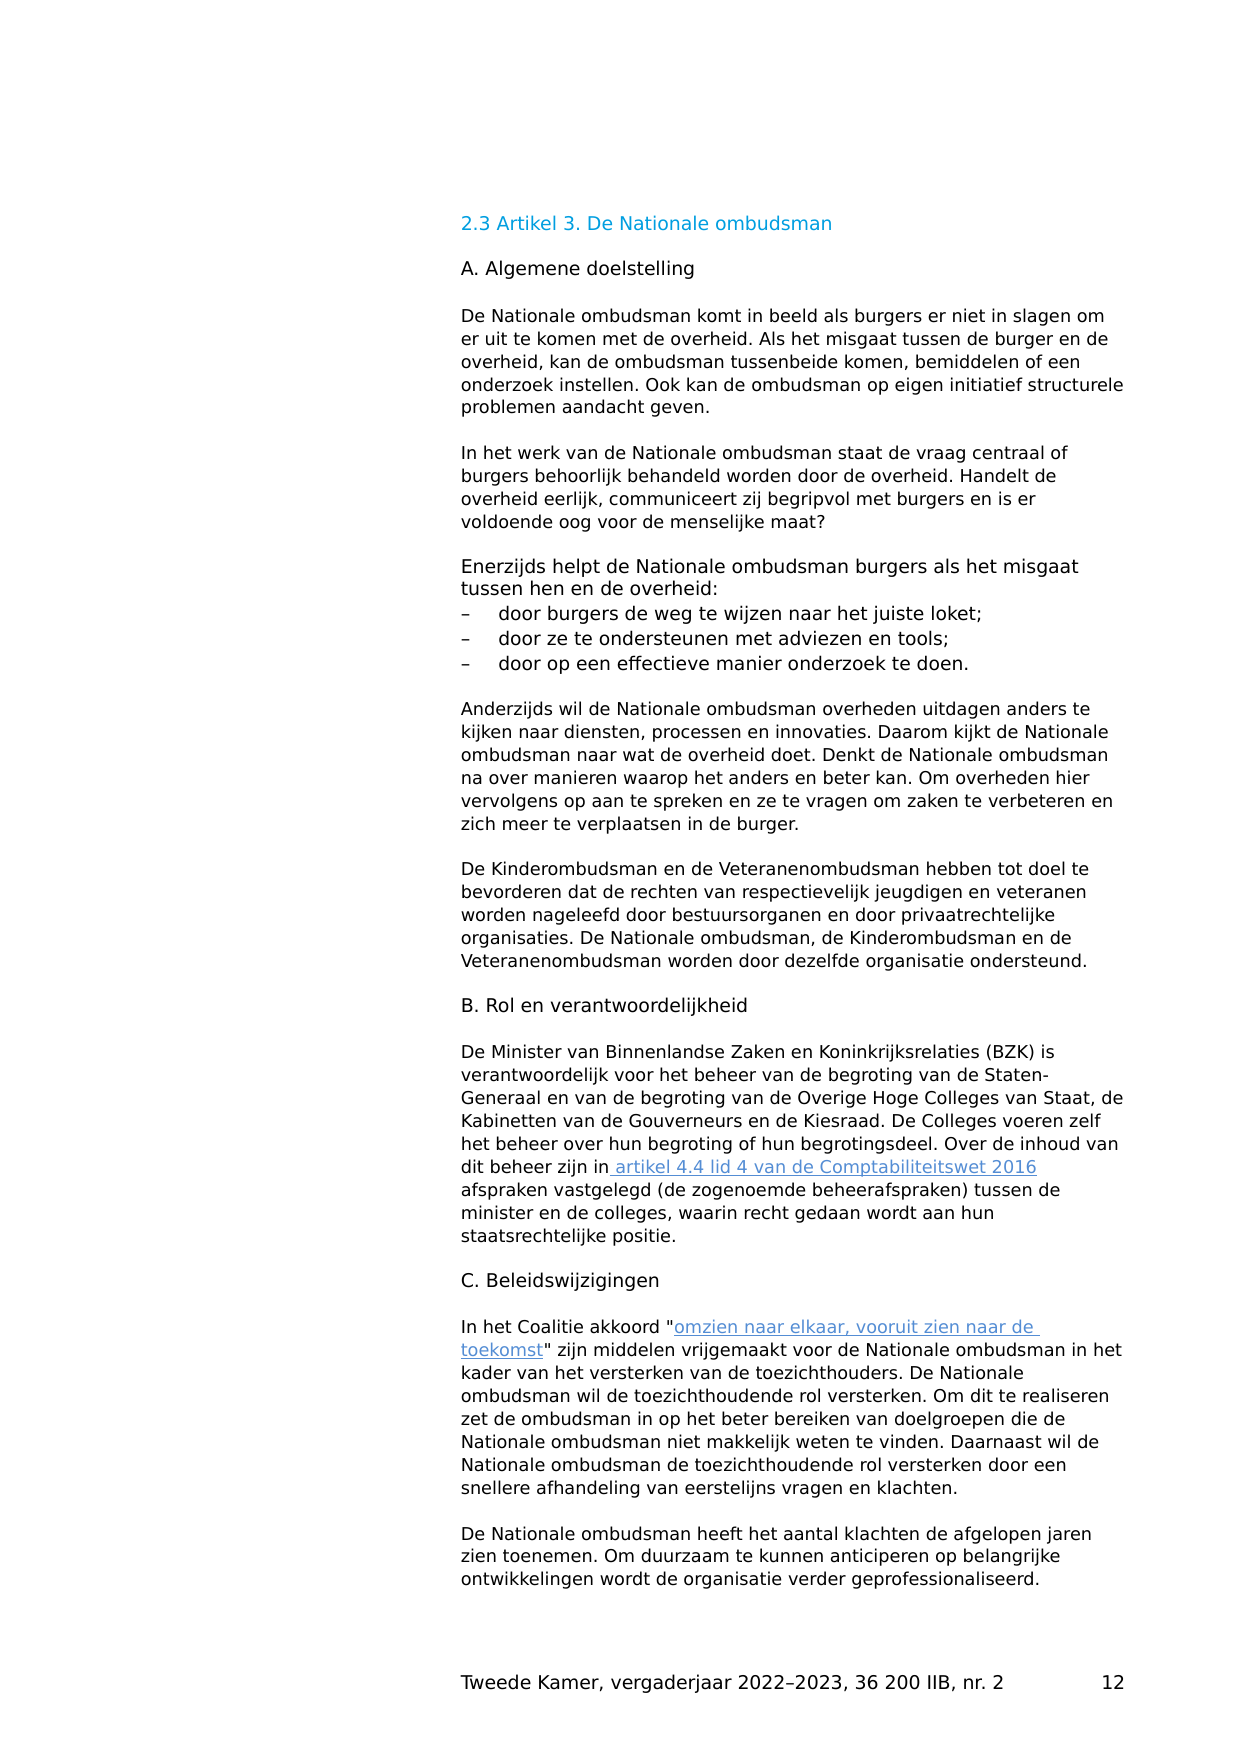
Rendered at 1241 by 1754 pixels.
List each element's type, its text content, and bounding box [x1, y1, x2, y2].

text Enerzijds helpt de Nationale ombudsman burgers als het misgaat tussen hen en de overheid: [461, 556, 1125, 600]
text Anderzijds wil de Nationale ombudsman overheden uitdagen anders te kijken naar diensten, processen en innovaties. Daarom kijkt de Nationale ombudsman naar wat de overheid doet. Denkt de Nationale ombudsman na over manieren waarop het anders en beter kan. Om overheden hier vervolgens op aan te spreken en ze te vragen om zaken te verbeteren en zich meer te verplaatsen in de burger. [461, 697, 1125, 834]
list door op een effectieve manier onderzoek te doen. [461, 650, 1125, 675]
text De Nationale ombudsman heeft het aantal klachten de afgelopen jaren zien toenemen. Om duurzaam te kunnen anticiperen op belangrijke ontwikkelingen wordt de organisatie verder geprofessionaliseerd. [461, 1522, 1125, 1590]
list door burgers de weg te wijzen naar het juiste loket; [461, 600, 1125, 625]
list door ze te ondersteunen met adviezen en tools; [461, 625, 1125, 650]
title C. Beleidswijzigingen [461, 1270, 1125, 1292]
text De Nationale ombudsman komt in beeld als burgers er niet in slagen om er uit te komen met de overheid. Als het misgaat tussen de burger en de overheid, kan de ombudsman tussenbeide komen, bemiddelen of een onderzoek instellen. Ook kan de ombudsman op eigen initiatief structurele problemen aandacht geven. [461, 304, 1125, 418]
text In het Coalitie akkoord "omzien naar elkaar, vooruit zien naar de toekomst" zijn middelen vrijgemaakt voor de Nationale ombudsman in het kader van het versterken van de toezichthouders. De Nationale ombudsman wil de toezichthoudende rol versterken. Om dit te realiseren zet de ombudsman in op het beter bereiken van doelgroepen die de Nationale ombudsman niet makkelijk weten te vinden. Daarnaast wil de Nationale ombudsman de toezichthoudende rol versterken door een snellere afhandeling van eerstelijns vragen en klachten. [461, 1315, 1125, 1499]
title A. Algemene doelstelling [461, 258, 1125, 280]
text In het werk van de Nationale ombudsman staat de vraag centraal of burgers behoorlijk behandeld worden door de overheid. Handelt de overheid eerlijk, communiceert zij begripvol met burgers en is er voldoende oog voor de menselijke maat? [461, 441, 1125, 533]
title 2.3 Artikel 3. De Nationale ombudsman [461, 213, 1125, 235]
text De Minister van Binnenlandse Zaken en Koninkrijksrelaties (BZK) is verantwoordelijk voor het beheer van de begroting van de Staten-Generaal en van de begroting van de Overige Hoge Colleges van Staat, de Kabinetten van de Gouverneurs en de Kiesraad. De Colleges voeren zelf het beheer over hun begroting of hun begrotingsdeel. Over de inhoud van dit beheer zijn in artikel 4.4 lid 4 van de Comptabiliteitswet 2016 afspraken vastgelegd (de zogenoemde beheerafspraken) tussen de minister en de colleges, waarin recht gedaan wordt aan hun staatsrechtelijke positie. [461, 1041, 1125, 1247]
text De Kinderombudsman en de Veteranenombudsman hebben tot doel te bevorderen dat de rechten van respectievelijk jeugdigen en veteranen worden nageleefd door bestuursorganen en door privaatrechtelijke organisaties. De Nationale ombudsman, de Kinderombudsman en de Veteranenombudsman worden door dezelfde organisatie ondersteund. [461, 857, 1125, 972]
title B. Rol en verantwoordelijkheid [461, 995, 1125, 1017]
